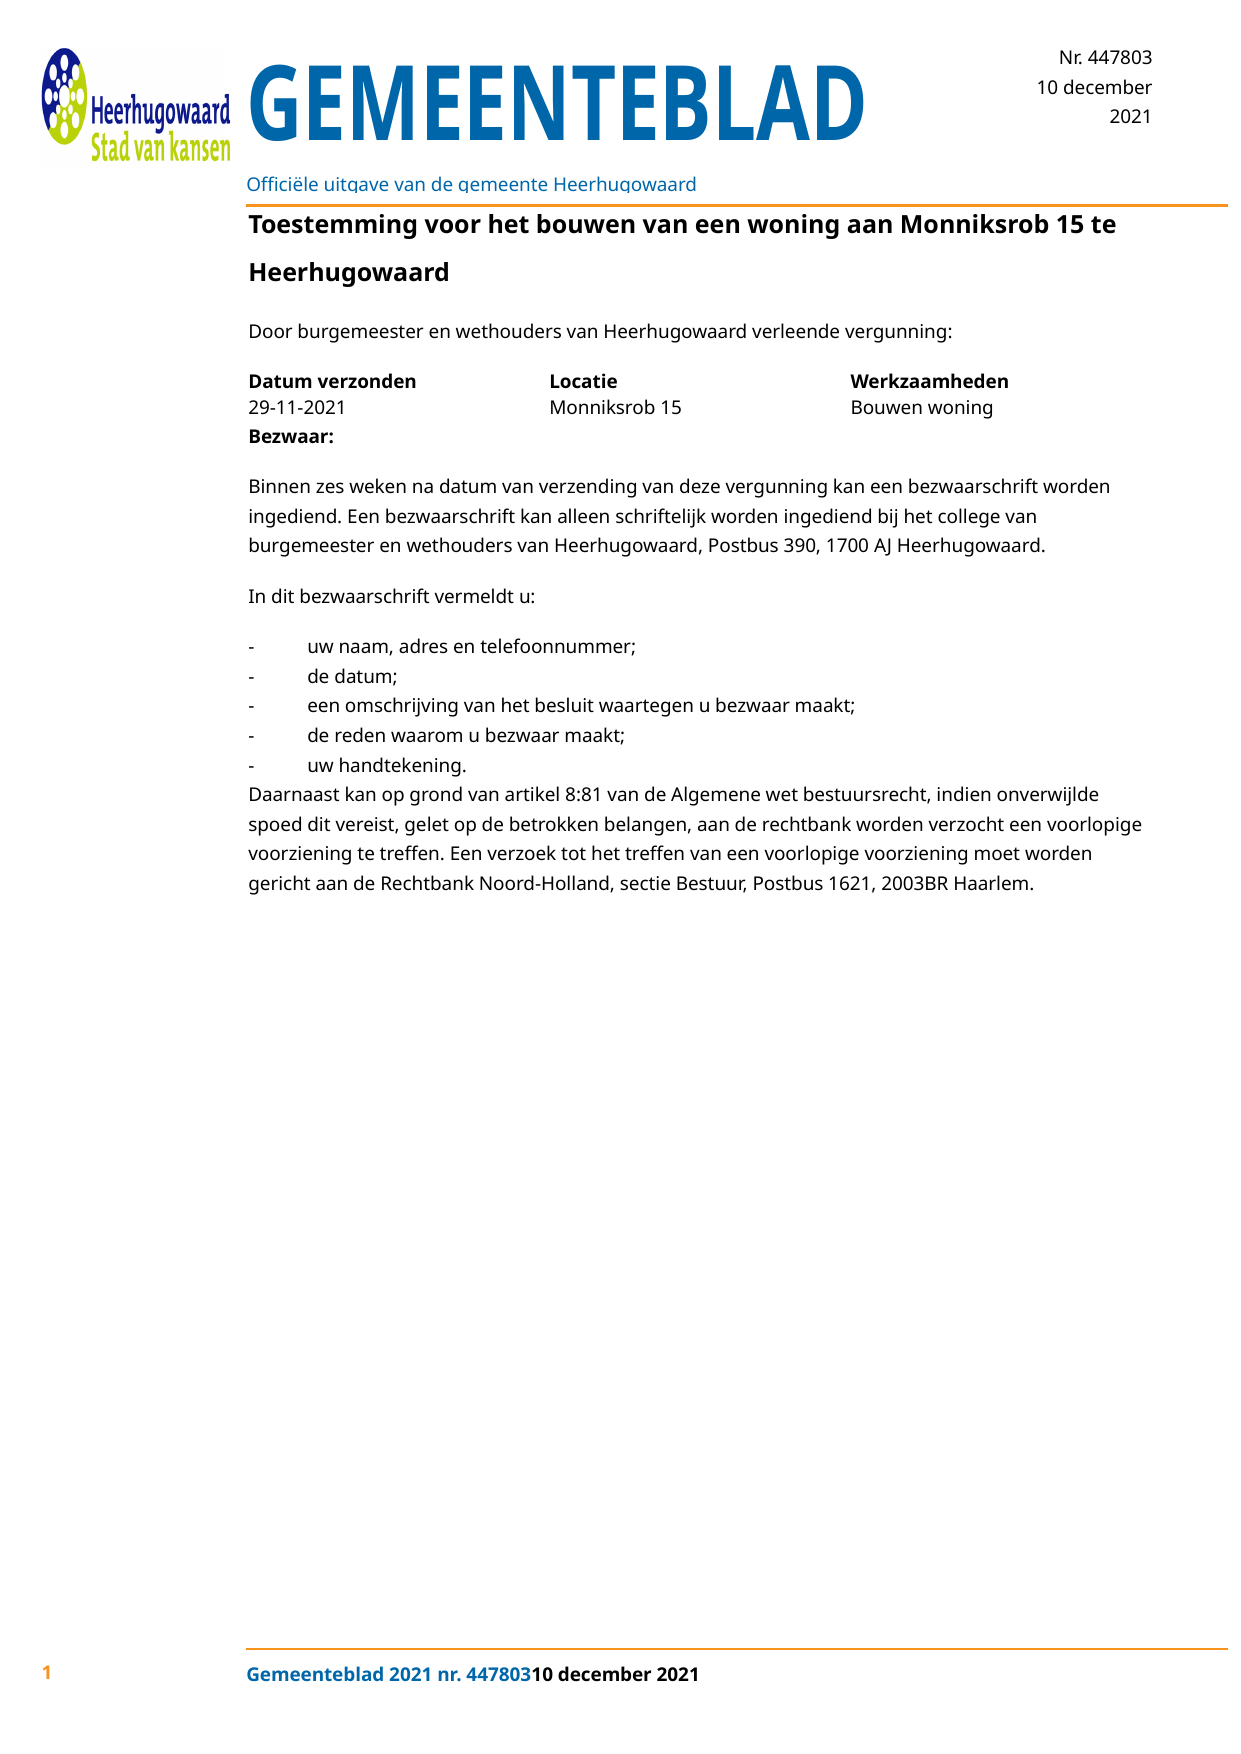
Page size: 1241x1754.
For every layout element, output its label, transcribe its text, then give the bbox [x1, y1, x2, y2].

list de datum; [248, 663, 1152, 689]
picture [41, 47, 231, 172]
text Binnen zes weken na datum van verzending van deze vergunning kan een bezwaarschrift worden ingediend. Een bezwaarschrift kan alleen schriftelijk worden ingediend bij het college van burgemeester en wethouders van Heerhugowaard, Postbus 390, 1700 AJ Heerhugowaard. [248, 473, 1152, 558]
list uw handtekening. [248, 752, 1152, 778]
text Toestemming voor het bouwen van een woning aan Monniksrob 15 te Heerhugowaard [248, 207, 1152, 288]
table_header Locatie [549, 369, 850, 394]
table_header Werkzaamheden [850, 369, 1152, 394]
table_cell Monniksrob 15 [549, 394, 850, 420]
table_header Datum verzonden [248, 369, 549, 394]
text In dit bezwaarschrift vermeldt u: [248, 583, 1152, 609]
list de reden waarom u bezwaar maakt; [248, 722, 1152, 748]
table_cell Bouwen woning [850, 394, 1152, 420]
text Bezwaar: [248, 423, 1152, 449]
text Daarnaast kan op grond van artikel 8:81 van de Algemene wet bestuursrecht, indien onverwijlde spoed dit vereist, gelet op de betrokken belangen, aan de rechtbank worden verzocht een voorlopige voorziening te treffen. Een verzoek tot het treffen van een voorlopige voorziening moet worden gericht aan de Rechtbank Noord-Holland, sectie Bestuur, Postbus 1621, 2003BR Haarlem. [248, 781, 1152, 896]
text Door burgemeester en wethouders van Heerhugowaard verleende vergunning: [248, 318, 1152, 344]
table_cell 29-11-2021 [248, 394, 549, 420]
list een omschrijving van het besluit waartegen u bezwaar maakt; [248, 693, 1152, 718]
list uw naam, adres en telefoonnummer; [248, 633, 1152, 659]
